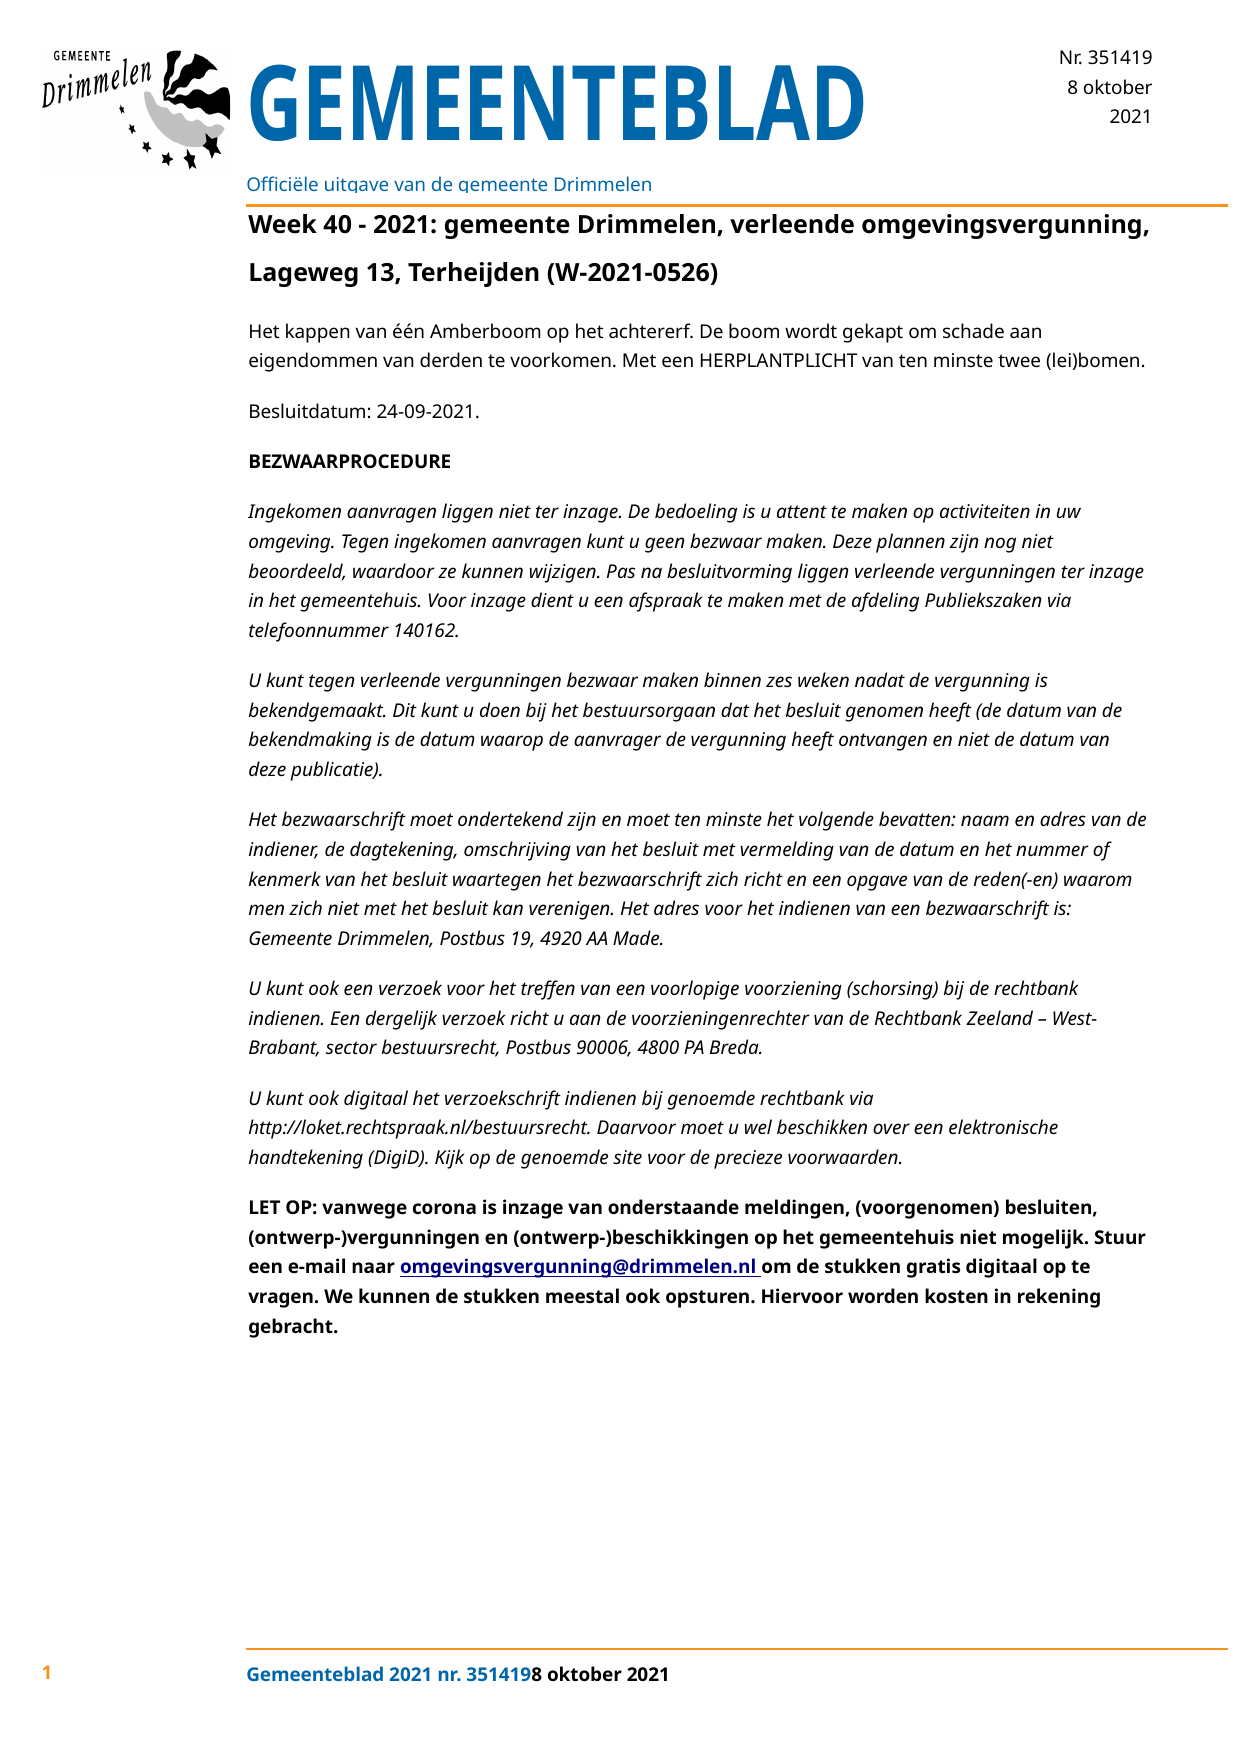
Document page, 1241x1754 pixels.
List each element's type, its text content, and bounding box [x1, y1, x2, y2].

text U kunt ook een verzoek voor het treffen van een voorlopige voorziening (schorsing) bij de rechtbank indienen. Een dergelijk verzoek richt u aan de voorzieningenrechter van de Rechtbank Zeeland – West-Brabant, sector bestuursrecht, Postbus 90006, 4800 PA Breda. [248, 975, 1152, 1060]
picture [41, 47, 231, 172]
text Besluitdatum: 24-09-2021. [248, 398, 1152, 424]
text Het bezwaarschrift moet ondertekend zijn en moet ten minste het volgende bevatten: naam en adres van de indiener, de dagtekening, omschrijving van het besluit met vermelding van de datum en het nummer of kenmerk van het besluit waartegen het bezwaarschrift zich richt en een opgave van de reden(-en) waarom men zich niet met het besluit kan verenigen. Het adres voor het indienen van een bezwaarschrift is: Gemeente Drimmelen, Postbus 19, 4920 AA Made. [248, 807, 1152, 951]
text U kunt tegen verleende vergunningen bezwaar maken binnen zes weken nadat de vergunning is bekendgemaakt. Dit kunt u doen bij het bestuursorgaan dat het besluit genomen heeft (de datum van de bekendmaking is de datum waarop de aanvrager de vergunning heeft ontvangen en niet de datum van deze publicatie). [248, 667, 1152, 782]
text Ingekomen aanvragen liggen niet ter inzage. De bedoeling is u attent te maken op activiteiten in uw omgeving. Tegen ingekomen aanvragen kunt u geen bezwaar maken. Deze plannen zijn nog niet beoordeeld, waardoor ze kunnen wijzigen. Pas na besluitvorming liggen verleende vergunningen ter inzage in het gemeentehuis. Voor inzage dient u een afspraak te maken met de afdeling Publiekszaken via telefoonnummer 140162. [248, 499, 1152, 643]
text LET OP: vanwege corona is inzage van onderstaande meldingen, (voorgenomen) besluiten, (ontwerp-)vergunningen en (ontwerp-)beschikkingen op het gemeentehuis niet mogelijk. Stuur een e-mail naar omgevingsvergunning@drimmelen.nl om de stukken gratis digitaal op te vragen. We kunnen de stukken meestal ook opsturen. Hiervoor worden kosten in rekening gebracht. [248, 1194, 1152, 1339]
text BEZWAARPROCEDURE [248, 448, 1152, 474]
text Het kappen van één Amberboom op het achtererf. De boom wordt gekapt om schade aan eigendommen van derden te voorkomen. Met een HERPLANTPLICHT van ten minste twee (lei)bomen. [248, 318, 1152, 373]
text Week 40 - 2021: gemeente Drimmelen, verleende omgevingsvergunning, Lageweg 13, Terheijden (W-2021-0526) [248, 207, 1152, 288]
text U kunt ook digitaal het verzoekschrift indienen bij genoemde rechtbank via http://loket.rechtspraak.nl/bestuursrecht. Daarvoor moet u wel beschikken over een elektronische handtekening (DigiD). Kijk op de genoemde site voor de precieze voorwaarden. [248, 1085, 1152, 1170]
